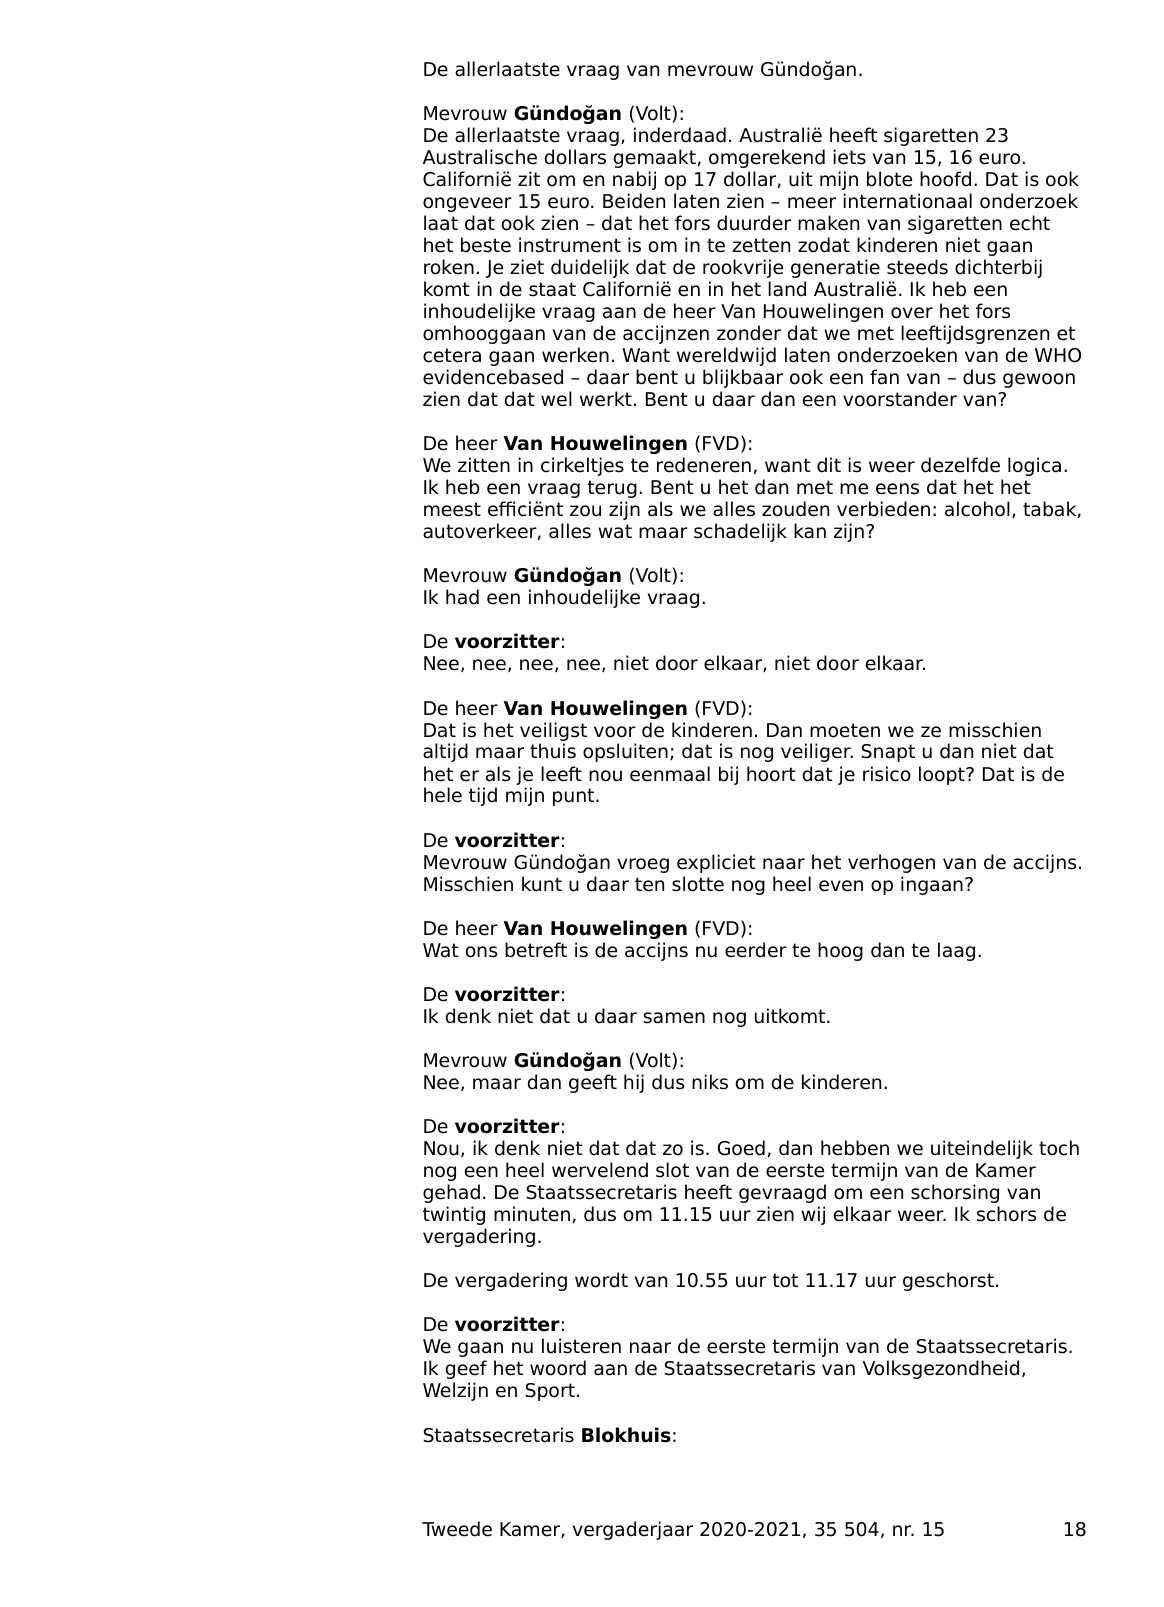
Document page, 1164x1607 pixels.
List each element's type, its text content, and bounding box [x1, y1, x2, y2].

text De heer Van Houwelingen (FVD): [422, 433, 1087, 455]
text De allerlaatste vraag, inderdaad. Australië heeft sigaretten 23 Australische dollars gemaakt, omgerekend iets van 15, 16 euro. Californië zit om en nabij op 17 dollar, uit mijn blote hoofd. Dat is ook ongeveer 15 euro. Beiden laten zien – meer internationaal onderzoek laat dat ook zien – dat het fors duurder maken van sigaretten echt het beste instrument is om in te zetten zodat kinderen niet gaan roken. Je ziet duidelijk dat de rookvrije generatie steeds dichterbij komt in de staat Californië en in het land Australië. Ik heb een inhoudelijke vraag aan de heer Van Houwelingen over het fors omhooggaan van de accijnzen zonder dat we met leeftijdsgrenzen et cetera gaan werken. Want wereldwijd laten onderzoeken van de WHO evidencebased – daar bent u blijkbaar ook een fan van – dus gewoon zien dat dat wel werkt. Bent u daar dan een voorstander van? [422, 125, 1087, 411]
text Mevrouw Gündoğan (Volt): [422, 565, 1087, 587]
text Dat is het veiligst voor de kinderen. Dan moeten we ze misschien altijd maar thuis opsluiten; dat is nog veiliger. Snapt u dan niet dat het er als je leeft nou eenmaal bij hoort dat je risico loopt? Dat is de hele tijd mijn punt. [422, 719, 1087, 807]
text Mevrouw Gündoğan (Volt): [422, 103, 1087, 125]
text Mevrouw Gündoğan (Volt): [422, 1050, 1087, 1072]
text De allerlaatste vraag van mevrouw Gündoğan. [422, 59, 1087, 81]
text De voorzitter: [422, 1314, 1087, 1336]
text Staatssecretaris Blokhuis: [422, 1424, 1087, 1446]
text Ik had een inhoudelijke vraag. [422, 587, 1087, 609]
text De heer Van Houwelingen (FVD): [422, 918, 1087, 940]
text De heer Van Houwelingen (FVD): [422, 697, 1087, 719]
text Mevrouw Gündoğan vroeg expliciet naar het verhogen van de accijns. Misschien kunt u daar ten slotte nog heel even op ingaan? [422, 852, 1087, 896]
text Ik denk niet dat u daar samen nog uitkomt. [422, 1006, 1087, 1028]
text We zitten in cirkeltjes te redeneren, want dit is weer dezelfde logica. Ik heb een vraag terug. Bent u het dan met me eens dat het het meest efficiënt zou zijn als we alles zouden verbieden: alcohol, tabak, autoverkeer, alles wat maar schadelijk kan zijn? [422, 455, 1087, 543]
text Wat ons betreft is de accijns nu eerder te hoog dan te laag. [422, 940, 1087, 962]
text De voorzitter: [422, 1116, 1087, 1138]
text Nou, ik denk niet dat dat zo is. Goed, dan hebben we uiteindelijk toch nog een heel wervelend slot van de eerste termijn van de Kamer gehad. De Staatssecretaris heeft gevraagd om een schorsing van twintig minuten, dus om 11.15 uur zien wij elkaar weer. Ik schors de vergadering. [422, 1138, 1087, 1248]
text Nee, nee, nee, nee, niet door elkaar, niet door elkaar. [422, 653, 1087, 675]
text De voorzitter: [422, 631, 1087, 653]
text De vergadering wordt van 10.55 uur tot 11.17 uur geschorst. [422, 1270, 1087, 1292]
text We gaan nu luisteren naar de eerste termijn van de Staatssecretaris. Ik geef het woord aan de Staatssecretaris van Volksgezondheid, Welzijn en Sport. [422, 1336, 1087, 1402]
text De voorzitter: [422, 984, 1087, 1006]
text De voorzitter: [422, 829, 1087, 852]
text Nee, maar dan geeft hij dus niks om de kinderen. [422, 1072, 1087, 1094]
